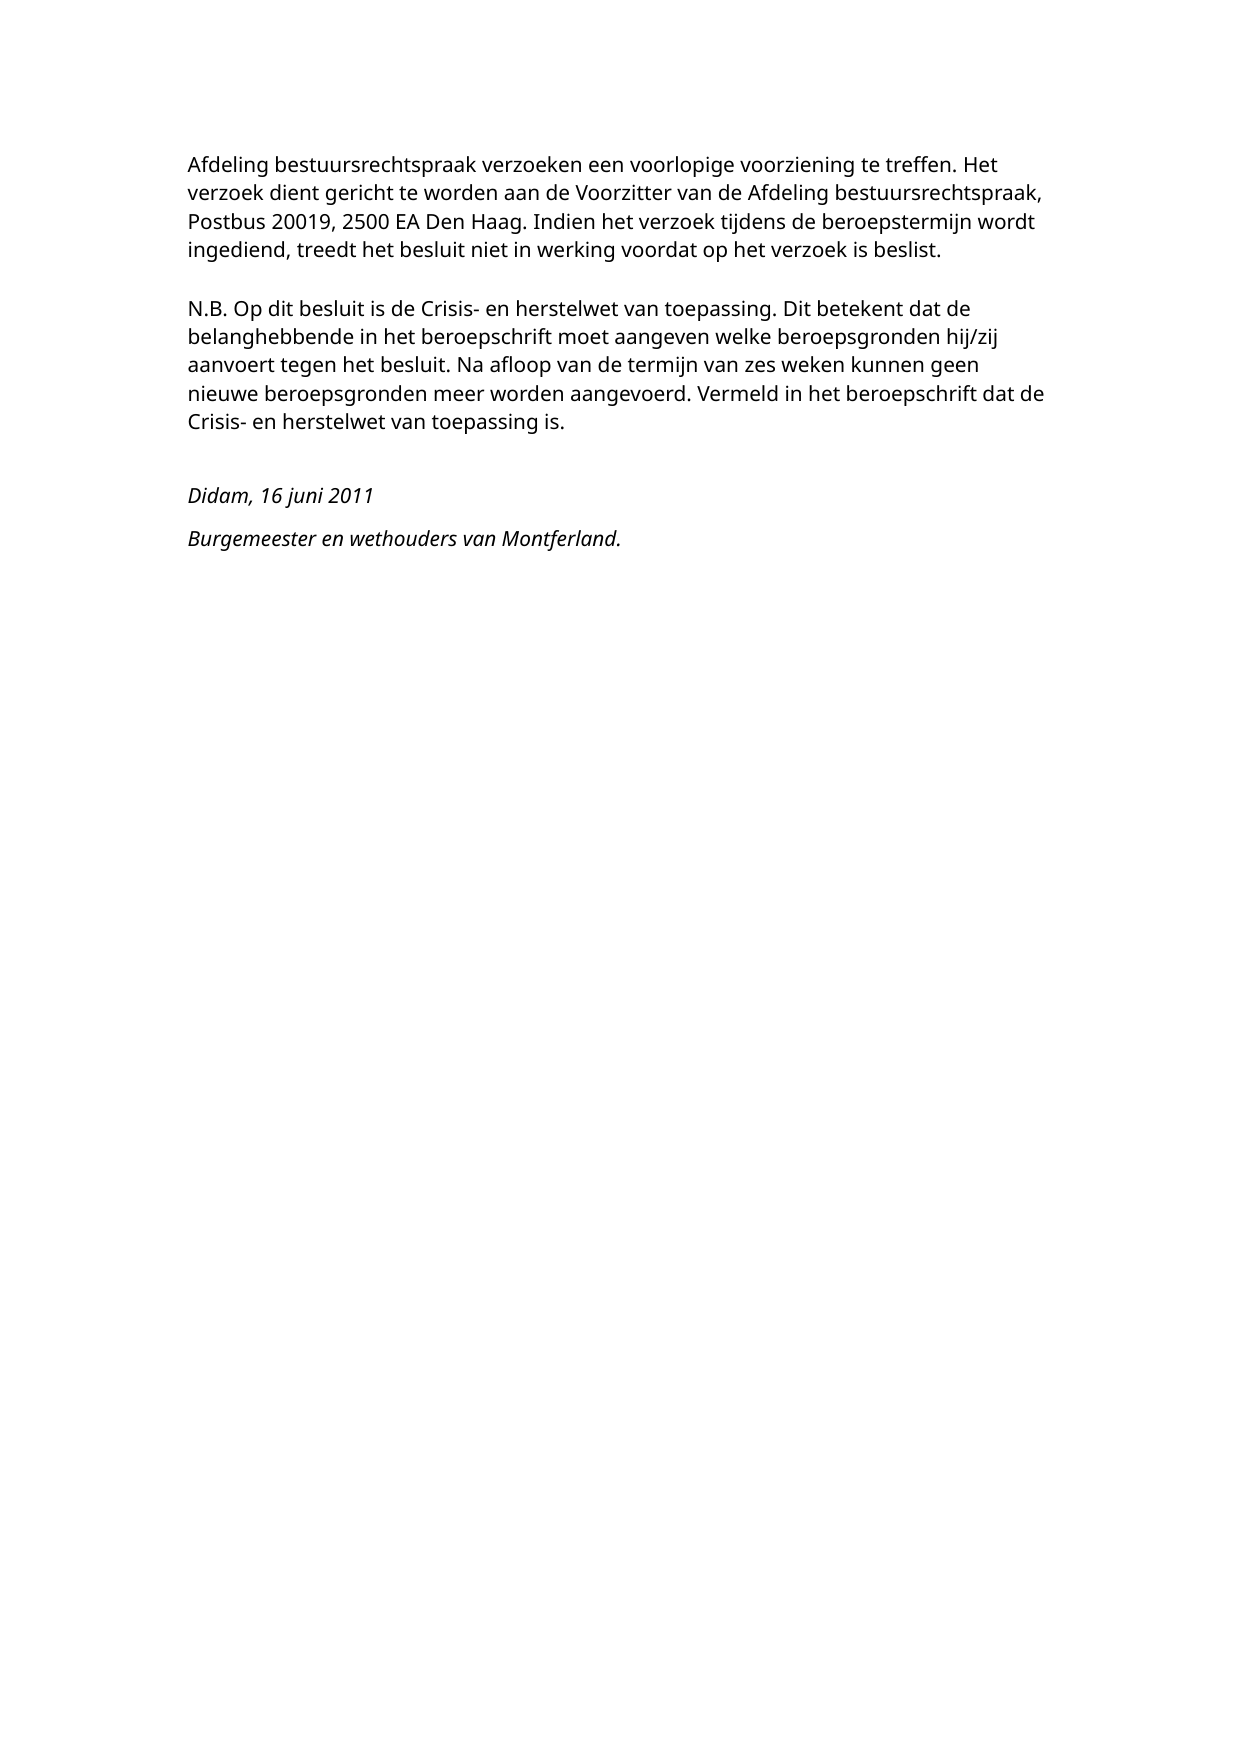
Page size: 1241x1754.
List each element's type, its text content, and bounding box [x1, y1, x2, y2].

text N.B. Op dit besluit is de Crisis- en herstelwet van toepassing. Dit betekent dat de belanghebbende in het beroepschrift moet aangeven welke beroepsgronden hij/zij aanvoert tegen het besluit. Na afloop van de termijn van zes weken kunnen geen nieuwe beroepsgronden meer worden aangevoerd. Vermeld in het beroepschrift dat de Crisis- en herstelwet van toepassing is. [187, 294, 1053, 436]
text Didam, 16 juni 2011 [187, 481, 1053, 509]
text Burgemeester en wethouders van Montferland. [187, 524, 1053, 553]
text Afdeling bestuursrechtspraak verzoeken een voorlopige voorziening te treffen. Het verzoek dient gericht te worden aan de Voorzitter van de Afdeling bestuursrechtspraak, Postbus 20019, 2500 EA Den Haag. Indien het verzoek tijdens de beroepstermijn wordt ingediend, treedt het besluit niet in werking voordat op het verzoek is beslist. [187, 150, 1053, 264]
